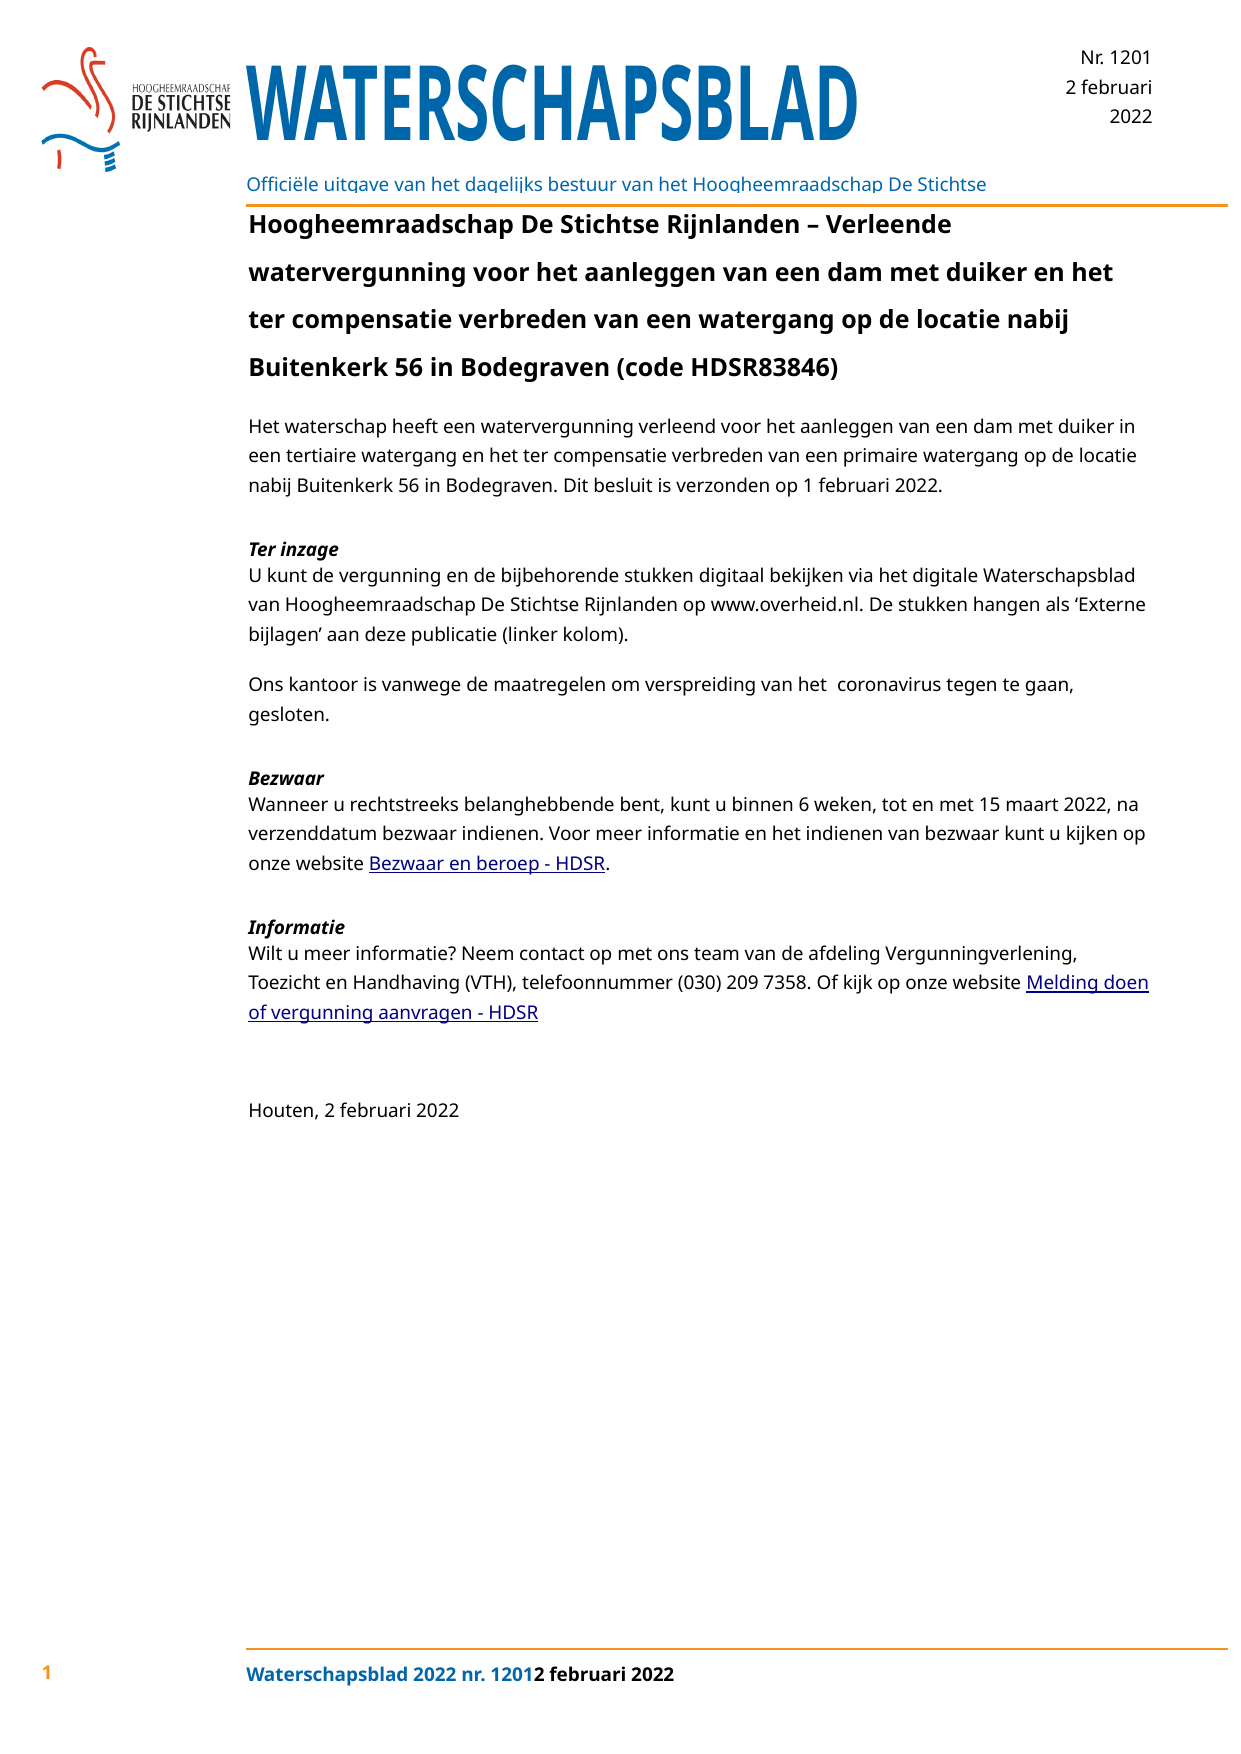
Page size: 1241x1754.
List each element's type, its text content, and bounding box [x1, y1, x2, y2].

text Informatie [248, 914, 1152, 940]
text Ter inzage [248, 536, 1152, 562]
picture [41, 47, 231, 172]
text Wilt u meer informatie? Neem contact op met ons team van de afdeling Vergunningverlening, Toezicht en Handhaving (VTH), telefoonnummer (030) 209 7358. Of kijk op onze website Melding doen of vergunning aanvragen - HDSR [248, 940, 1152, 1024]
text Bezwaar [248, 765, 1152, 791]
text Hoogheemraadschap De Stichtse Rijnlanden – Verleende watervergunning voor het aanleggen van een dam met duiker en het ter compensatie verbreden van een watergang op de locatie nabij Buitenkerk 56 in Bodegraven (code HDSR83846) [248, 207, 1152, 384]
text Houten, 2 februari 2022 [248, 1097, 1152, 1123]
text Ons kantoor is vanwege de maatregelen om verspreiding van het coronavirus tegen te gaan, gesloten. [248, 672, 1152, 727]
text Het waterschap heeft een watervergunning verleend voor het aanleggen van een dam met duiker in een tertiaire watergang en het ter compensatie verbreden van een primaire watergang op de locatie nabij Buitenkerk 56 in Bodegraven. Dit besluit is verzonden op 1 februari 2022. [248, 413, 1152, 498]
text U kunt de vergunning en de bijbehorende stukken digitaal bekijken via het digitale Waterschapsblad van Hoogheemraadschap De Stichtse Rijnlanden op www.overheid.nl. De stukken hangen als ‘Externe bijlagen’ aan deze publicatie (linker kolom). [248, 562, 1152, 647]
text Wanneer u rechtstreeks belanghebbende bent, kunt u binnen 6 weken, tot en met 15 maart 2022, na verzenddatum bezwaar indienen. Voor meer informatie en het indienen van bezwaar kunt u kijken op onze website Bezwaar en beroep - HDSR. [248, 791, 1152, 876]
